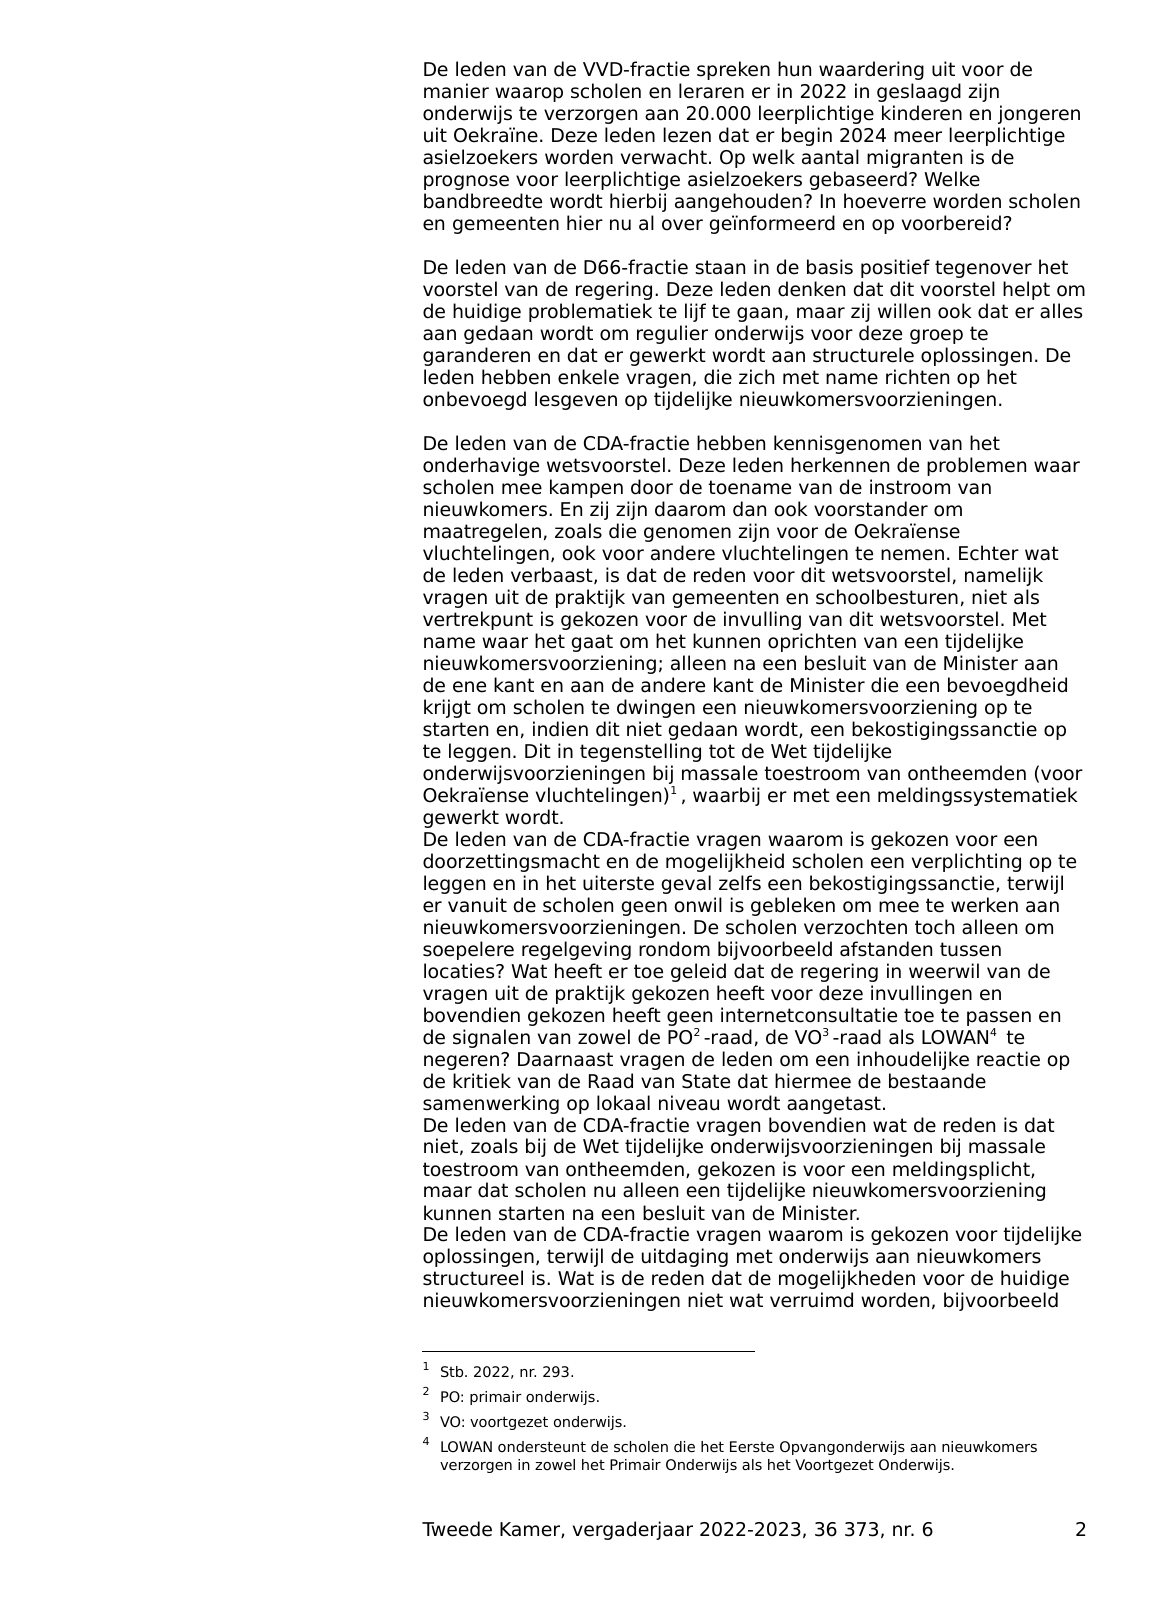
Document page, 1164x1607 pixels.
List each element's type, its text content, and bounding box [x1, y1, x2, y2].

text De leden van de CDA-fractie vragen bovendien wat de reden is dat niet, zoals bij de Wet tijdelijke onderwijsvoorzieningen bij massale toestroom van ontheemden, gekozen is voor een meldingsplicht, maar dat scholen nu alleen een tijdelijke nieuwkomersvoorziening kunnen starten na een besluit van de Minister. [422, 1114, 1087, 1224]
text PO: primair onderwijs. [422, 1385, 1087, 1407]
text De leden van de D66-fractie staan in de basis positief tegenover het voorstel van de regering. Deze leden denken dat dit voorstel helpt om de huidige problematiek te lijf te gaan, maar zij willen ook dat er alles aan gedaan wordt om regulier onderwijs voor deze groep te garanderen en dat er gewerkt wordt aan structurele oplossingen. De leden hebben enkele vragen, die zich met name richten op het onbevoegd lesgeven op tijdelijke nieuwkomersvoorzieningen. [422, 257, 1087, 411]
text De leden van de CDA-fractie hebben kennisgenomen van het onderhavige wetsvoorstel. Deze leden herkennen de problemen waar scholen mee kampen door de toename van de instroom van nieuwkomers. En zij zijn daarom dan ook voorstander om maatregelen, zoals die genomen zijn voor de Oekraïense vluchtelingen, ook voor andere vluchtelingen te nemen. Echter wat de leden verbaast, is dat de reden voor dit wetsvoorstel, namelijk vragen uit de praktijk van gemeenten en schoolbesturen, niet als vertrekpunt is gekozen voor de invulling van dit wetsvoorstel. Met name waar het gaat om het kunnen oprichten van een tijdelijke nieuwkomersvoorziening; alleen na een besluit van de Minister aan de ene kant en aan de andere kant de Minister die een bevoegdheid krijgt om scholen te dwingen een nieuwkomersvoorziening op te starten en, indien dit niet gedaan wordt, een bekostigingssanctie op te leggen. Dit in tegenstelling tot de Wet tijdelijke onderwijsvoorzieningen bij massale toestroom van ontheemden (voor Oekraïense vluchtelingen), waarbij er met een meldingssystematiek gewerkt wordt. [422, 433, 1087, 829]
text De leden van de CDA-fractie vragen waarom is gekozen voor een doorzettingsmacht en de mogelijkheid scholen een verplichting op te leggen en in het uiterste geval zelfs een bekostigingssanctie, terwijl er vanuit de scholen geen onwil is gebleken om mee te werken aan nieuwkomersvoorzieningen. De scholen verzochten toch alleen om soepelere regelgeving rondom bijvoorbeeld afstanden tussen locaties? Wat heeft er toe geleid dat de regering in weerwil van de vragen uit de praktijk gekozen heeft voor deze invullingen en bovendien gekozen heeft geen internetconsultatie toe te passen en de signalen van zowel de PO-raad, de VO-raad als LOWAN te negeren? Daarnaast vragen de leden om een inhoudelijke reactie op de kritiek van de Raad van State dat hiermee de bestaande samenwerking op lokaal niveau wordt aangetast. [422, 829, 1087, 1114]
text Stb. 2022, nr. 293. [422, 1360, 1087, 1382]
text VO: voortgezet onderwijs. [422, 1410, 1087, 1432]
text De leden van de VVD-fractie spreken hun waardering uit voor de manier waarop scholen en leraren er in 2022 in geslaagd zijn onderwijs te verzorgen aan 20.000 leerplichtige kinderen en jongeren uit Oekraïne. Deze leden lezen dat er begin 2024 meer leerplichtige asielzoekers worden verwacht. Op welk aantal migranten is de prognose voor leerplichtige asielzoekers gebaseerd? Welke bandbreedte wordt hierbij aangehouden? In hoeverre worden scholen en gemeenten hier nu al over geïnformeerd en op voorbereid? [422, 59, 1087, 235]
text De leden van de CDA-fractie vragen waarom is gekozen voor tijdelijke oplossingen, terwijl de uitdaging met onderwijs aan nieuwkomers structureel is. Wat is de reden dat de mogelijkheden voor de huidige nieuwkomersvoorzieningen niet wat verruimd worden, bijvoorbeeld [422, 1224, 1087, 1312]
text LOWAN ondersteunt de scholen die het Eerste Opvangonderwijs aan nieuwkomers verzorgen in zowel het Primair Onderwijs als het Voortgezet Onderwijs. [422, 1435, 1087, 1474]
